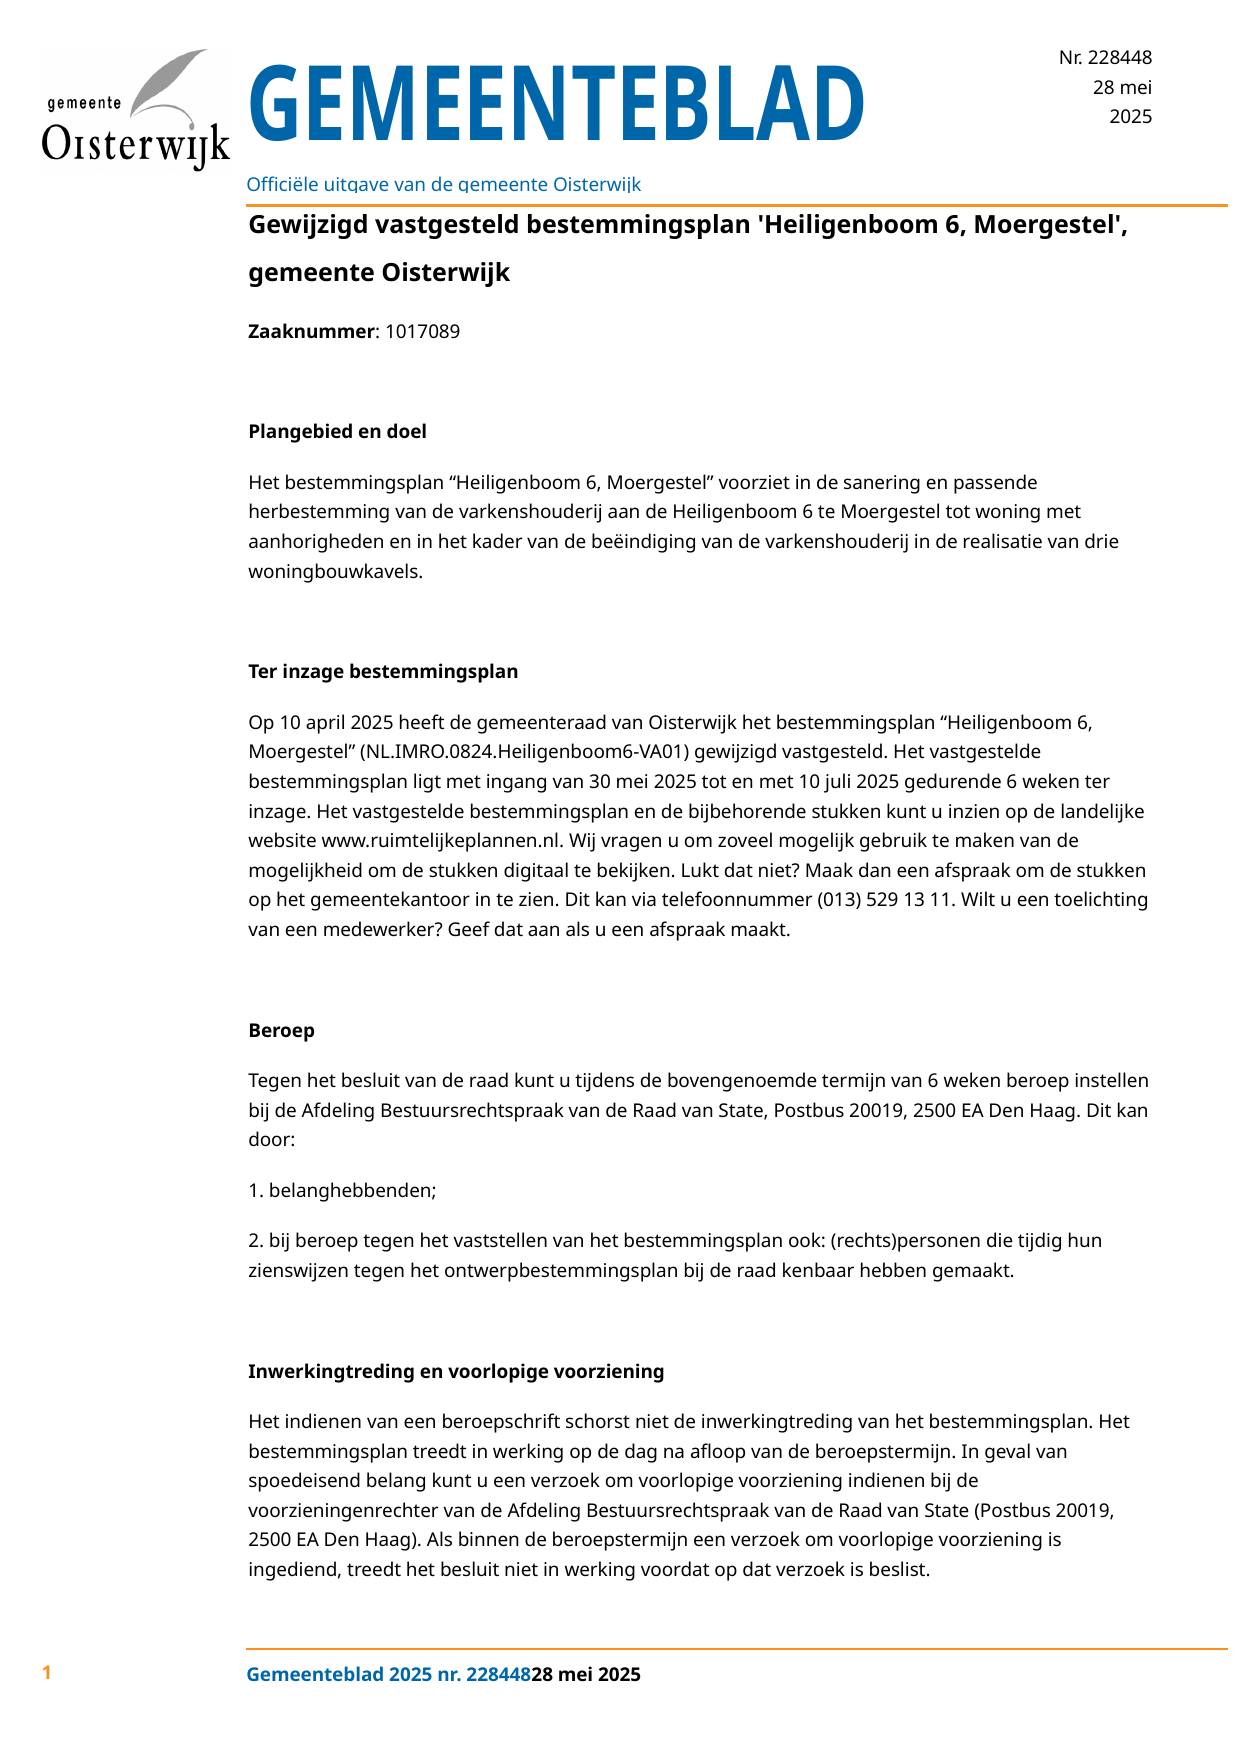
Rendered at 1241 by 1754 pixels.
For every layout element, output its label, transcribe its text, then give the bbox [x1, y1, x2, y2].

text Beroep [248, 1017, 1152, 1043]
text 2. bij beroep tegen het vaststellen van het bestemmingsplan ook: (rechts)personen die tijdig hun zienswijzen tegen het ontwerpbestemmingsplan bij de raad kenbaar hebben gemaakt. [248, 1227, 1152, 1283]
text Het bestemmingsplan “Heiligenboom 6, Moergestel” voorziet in de sanering en passende herbestemming van de varkenshouderij aan de Heiligenboom 6 te Moergestel tot woning met aanhorigheden en in het kader van de beëindiging van de varkenshouderij in de realisatie van drie woningbouwkavels. [248, 469, 1152, 584]
text 1. belanghebbenden; [248, 1177, 1152, 1203]
text Het indienen van een beroepschrift schorst niet de inwerkingtreding van het bestemmingsplan. Het bestemmingsplan treedt in werking op de dag na afloop van de beroepstermijn. In geval van spoedeisend belang kunt u een verzoek om voorlopige voorziening indienen bij de voorzieningenrechter van de Afdeling Bestuursrechtspraak van de Raad van State (Postbus 20019, 2500 EA Den Haag). Als binnen de beroepstermijn een verzoek om voorlopige voorziening is ingediend, treedt het besluit niet in werking voordat op dat verzoek is beslist. [248, 1408, 1152, 1582]
text Tegen het besluit van de raad kunt u tijdens de bovengenoemde termijn van 6 weken beroep instellen bij de Afdeling Bestuursrechtspraak van de Raad van State, Postbus 20019, 2500 EA Den Haag. Dit kan door: [248, 1067, 1152, 1152]
text Op 10 april 2025 heeft de gemeenteraad van Oisterwijk het bestemmingsplan “Heiligenboom 6, Moergestel” (NL.IMRO.0824.Heiligenboom6-VA01) gewijzigd vastgesteld. Het vastgestelde bestemmingsplan ligt met ingang van 30 mei 2025 tot en met 10 juli 2025 gedurende 6 weken ter inzage. Het vastgestelde bestemmingsplan en de bijbehorende stukken kunt u inzien op de landelijke website www.ruimtelijkeplannen.nl. Wij vragen u om zoveel mogelijk gebruik te maken van de mogelijkheid om de stukken digitaal te bekijken. Lukt dat niet? Maak dan een afspraak om de stukken op het gemeentekantoor in te zien. Dit kan via telefoonnummer (013) 529 13 11. Wilt u een toelichting van een medewerker? Geef dat aan als u een afspraak maakt. [248, 709, 1152, 942]
text Inwerkingtreding en voorlopige voorziening [248, 1358, 1152, 1384]
text Zaaknummer: 1017089 [248, 318, 1152, 344]
text Plangebied en doel [248, 419, 1152, 444]
text Gewijzigd vastgesteld bestemmingsplan 'Heiligenboom 6, Moergestel', gemeente Oisterwijk [248, 207, 1152, 288]
picture [41, 47, 231, 172]
text Ter inzage bestemmingsplan [248, 659, 1152, 684]
